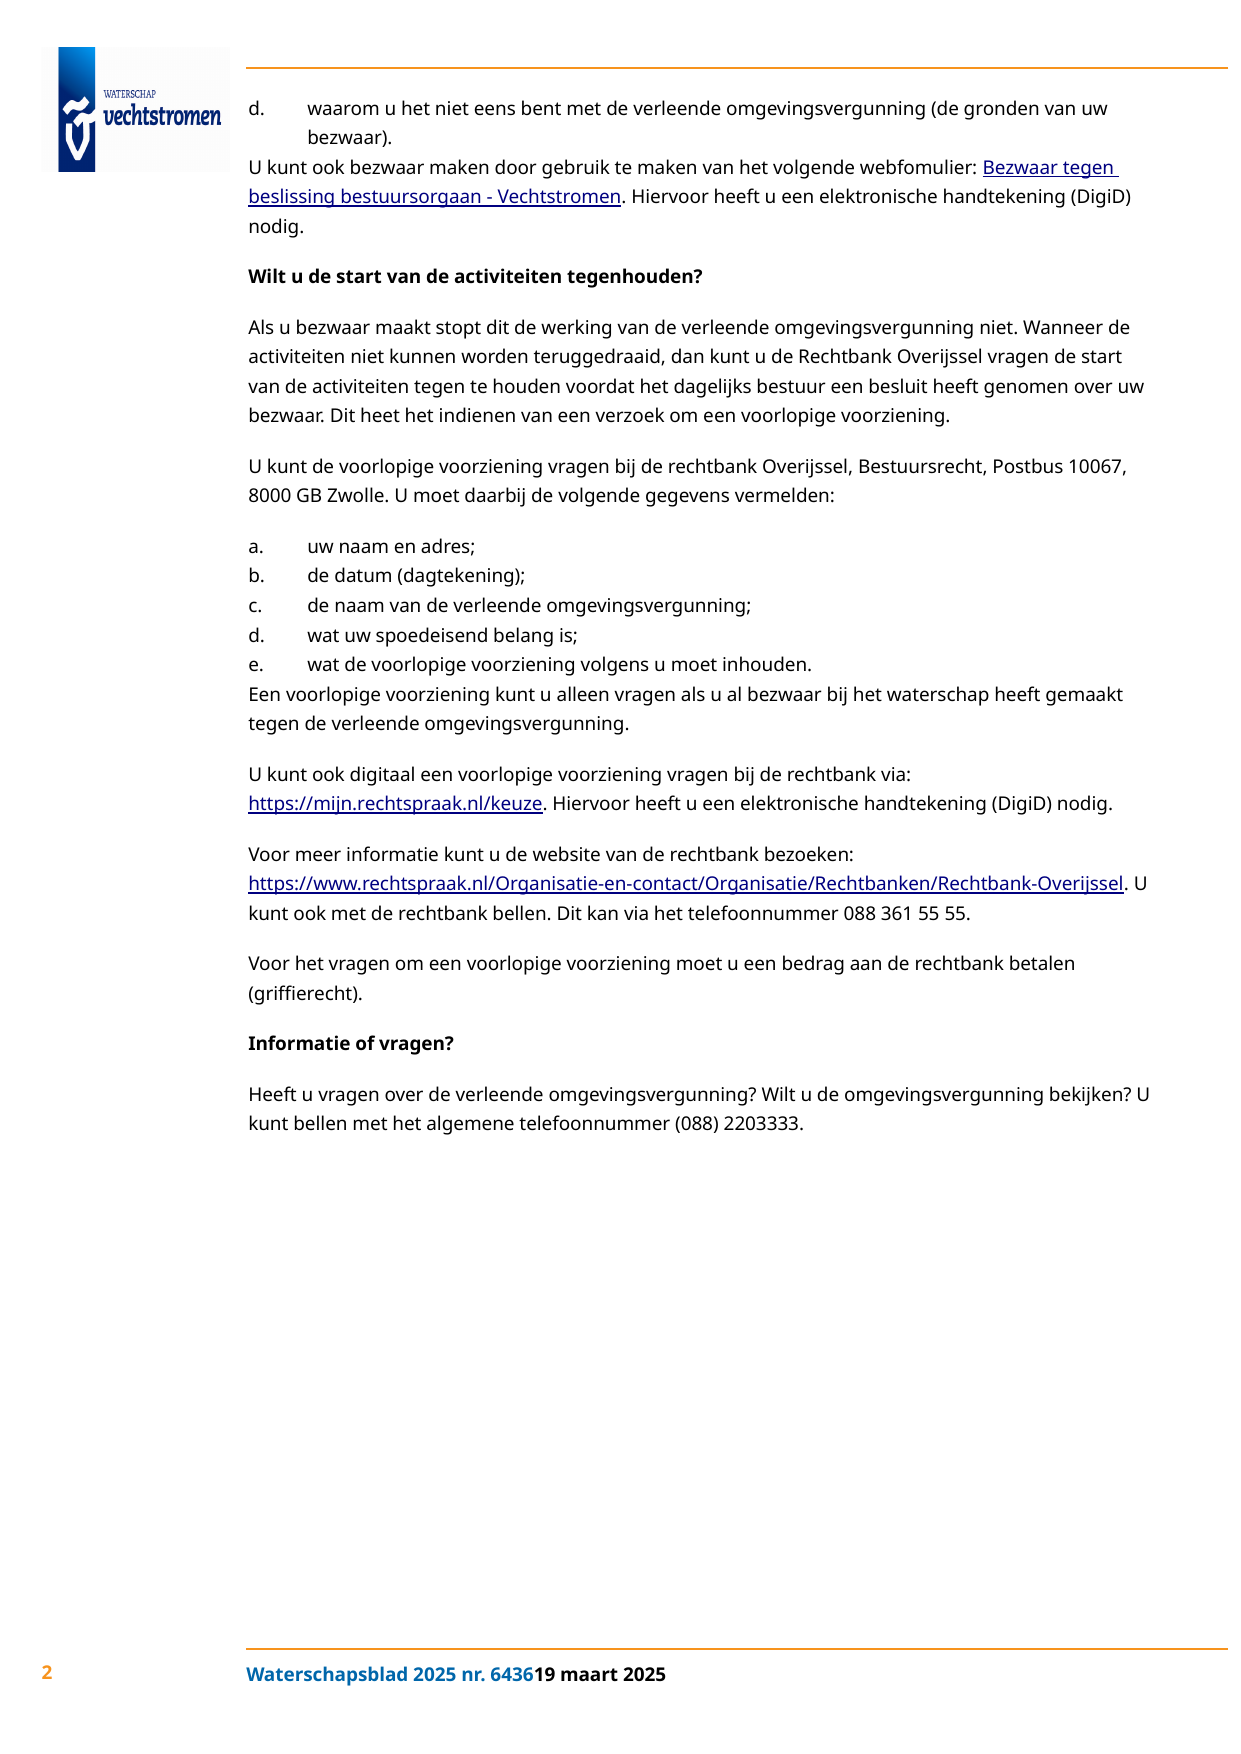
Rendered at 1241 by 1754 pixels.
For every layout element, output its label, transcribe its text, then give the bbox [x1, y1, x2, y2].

list wat de voorlopige voorziening volgens u moet inhouden. [248, 651, 1152, 677]
list waarom u het niet eens bent met de verleende omgevingsvergunning (de gronden van uw bezwaar). [248, 95, 1152, 150]
list de datum (dagtekening); [248, 563, 1152, 588]
text Informatie of vragen? [248, 1031, 1152, 1056]
text U kunt ook bezwaar maken door gebruik te maken van het volgende webfomulier: Bezwaar tegen beslissing bestuursorgaan - Vechtstromen. Hiervoor heeft u een elektronische handtekening (DigiD) nodig. [248, 154, 1152, 239]
text Een voorlopige voorziening kunt u alleen vragen als u al bezwaar bij het waterschap heeft gemaakt tegen de verleende omgevingsvergunning. [248, 681, 1152, 736]
text Als u bezwaar maakt stopt dit de werking van de verleende omgevingsvergunning niet. Wanneer de activiteiten niet kunnen worden teruggedraaid, dan kunt u de Rechtbank Overijssel vragen de start van de activiteiten tegen te houden voordat het dagelijks bestuur een besluit heeft genomen over uw bezwaar. Dit heet het indienen van een verzoek om een voorlopige voorziening. [248, 314, 1152, 428]
text Wilt u de start van de activiteiten tegenhouden? [248, 263, 1152, 289]
text Voor meer informatie kunt u de website van de rechtbank bezoeken: https://www.rechtspraak.nl/Organisatie-en-contact/Organisatie/Rechtbanken/Rechtbank-Overijssel. U kunt ook met de rechtbank bellen. Dit kan via het telefoonnummer 088 361 55 55. [248, 841, 1152, 926]
list de naam van de verleende omgevingsvergunning; [248, 592, 1152, 618]
list uw naam en adres; [248, 533, 1152, 559]
text Heeft u vragen over de verleende omgevingsvergunning? Wilt u de omgevingsvergunning bekijken? U kunt bellen met het algemene telefoonnummer (088) 2203333. [248, 1081, 1152, 1136]
picture [41, 47, 231, 172]
text Voor het vragen om een voorlopige voorziening moet u een bedrag aan de rechtbank betalen (griffierecht). [248, 951, 1152, 1006]
text U kunt ook digitaal een voorlopige voorziening vragen bij de rechtbank via: https://mijn.rechtspraak.nl/keuze. Hiervoor heeft u een elektronische handtekening (DigiD) nodig. [248, 761, 1152, 816]
text U kunt de voorlopige voorziening vragen bij de rechtbank Overijssel, Bestuursrecht, Postbus 10067, 8000 GB Zwolle. U moet daarbij de volgende gegevens vermelden: [248, 453, 1152, 508]
list wat uw spoedeisend belang is; [248, 622, 1152, 648]
